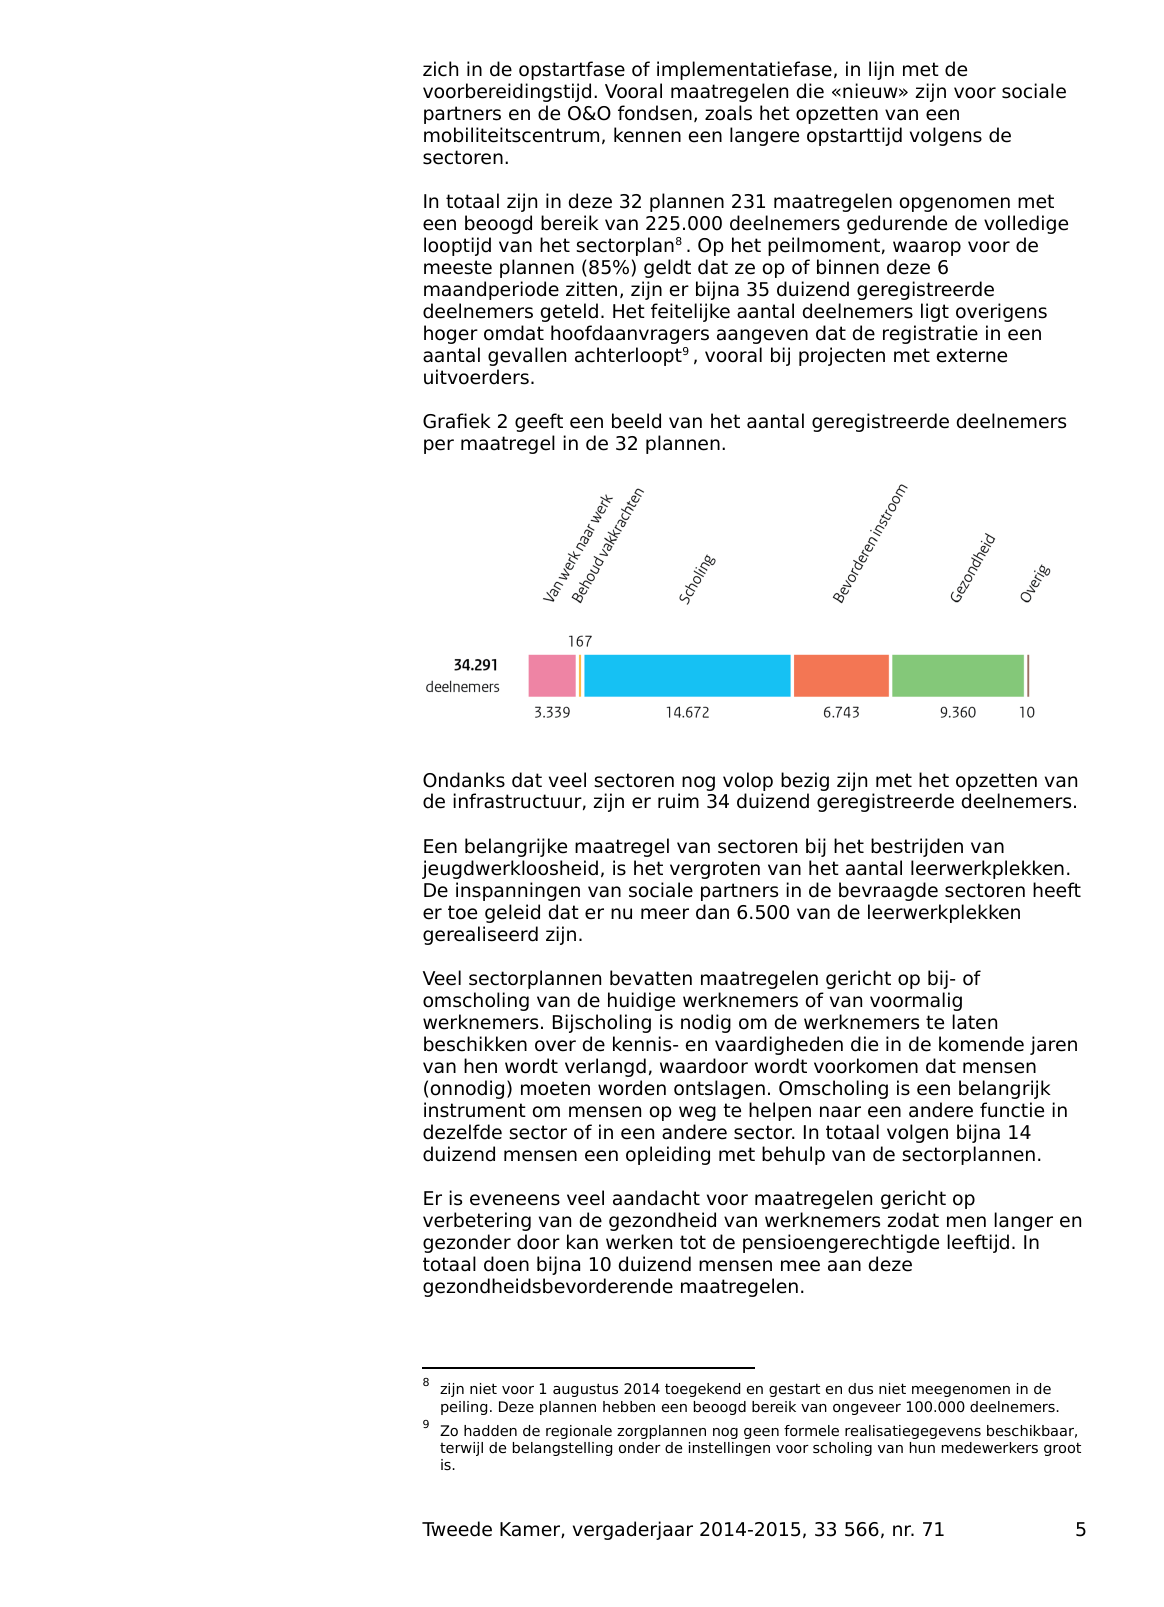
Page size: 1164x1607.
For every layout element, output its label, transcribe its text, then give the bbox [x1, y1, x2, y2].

text Een belangrijke maatregel van sectoren bij het bestrijden van jeugdwerkloosheid, is het vergroten van het aantal leerwerkplekken. De inspanningen van sociale partners in de bevraagde sectoren heeft er toe geleid dat er nu meer dan 6.500 van de leerwerkplekken gerealiseerd zijn. [422, 836, 1087, 946]
text Veel sectorplannen bevatten maatregelen gericht op bij- of omscholing van de huidige werknemers of van voormalig werknemers. Bijscholing is nodig om de werknemers te laten beschikken over de kennis- en vaardigheden die in de komende jaren van hen wordt verlangd, waardoor wordt voorkomen dat mensen (onnodig) moeten worden ontslagen. Omscholing is een belangrijk instrument om mensen op weg te helpen naar een andere functie in dezelfde sector of in een andere sector. In totaal volgen bijna 14 duizend mensen een opleiding met behulp van de sectorplannen. [422, 968, 1087, 1166]
text zijn niet voor 1 augustus 2014 toegekend en gestart en dus niet meegenomen in de peiling. Deze plannen hebben een beoogd bereik van ongeveer 100.000 deelnemers. [422, 1377, 1087, 1416]
text Er is eveneens veel aandacht voor maatregelen gericht op verbetering van de gezondheid van werknemers zodat men langer en gezonder door kan werken tot de pensioengerechtigde leeftijd. In totaal doen bijna 10 duizend mensen mee aan deze gezondheidsbevorderende maatregelen. [422, 1188, 1087, 1298]
text Ondanks dat veel sectoren nog volop bezig zijn met het opzetten van de infrastructuur, zijn er ruim 34 duizend geregistreerde deelnemers. [422, 769, 1087, 813]
text In totaal zijn in deze 32 plannen 231 maatregelen opgenomen met een beoogd bereik van 225.000 deelnemers gedurende de volledige looptijd van het sectorplan. Op het peilmoment, waarop voor de meeste plannen (85%) geldt dat ze op of binnen deze 6 maandperiode zitten, zijn er bijna 35 duizend geregistreerde deelnemers geteld. Het feitelijke aantal deelnemers ligt overigens hoger omdat hoofdaanvragers aangeven dat de registratie in een aantal gevallen achterloopt, vooral bij projecten met externe uitvoerders. [422, 191, 1087, 389]
text Zo hadden de regionale zorgplannen nog geen formele realisatiegegevens beschikbaar, terwijl de belangstelling onder de instellingen voor scholing van hun medewerkers groot is. [422, 1418, 1087, 1474]
picture [422, 477, 1072, 726]
text Grafiek 2 geeft een beeld van het aantal geregistreerde deelnemers per maatregel in de 32 plannen. [422, 411, 1087, 455]
text zich in de opstartfase of implementatiefase, in lijn met de voorbereidingstijd. Vooral maatregelen die «nieuw» zijn voor sociale partners en de O&O fondsen, zoals het opzetten van een mobiliteitscentrum, kennen een langere opstarttijd volgens de sectoren. [422, 59, 1087, 169]
